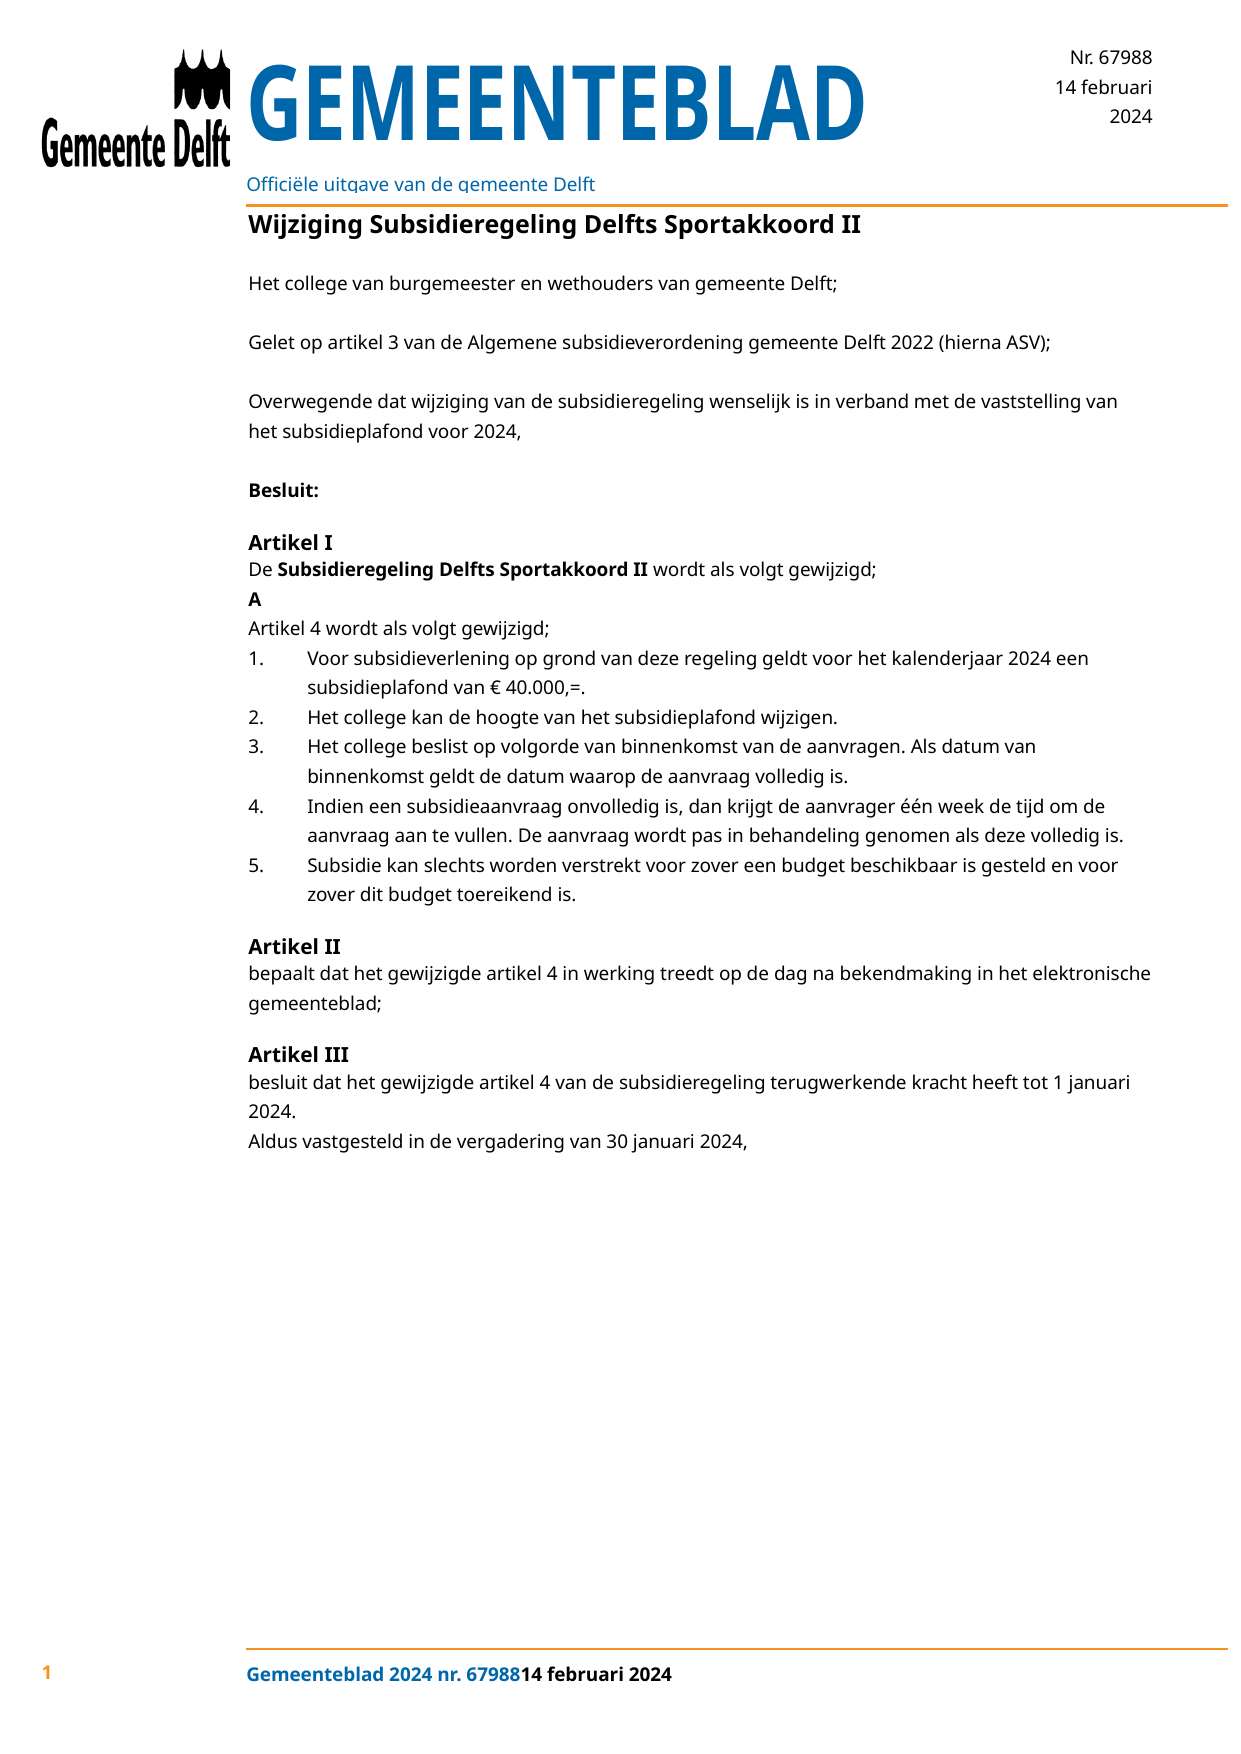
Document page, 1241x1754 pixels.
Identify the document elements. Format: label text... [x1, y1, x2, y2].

list Indien een subsidieaanvraag onvolledig is, dan krijgt de aanvrager één week de tijd om de aanvraag aan te vullen. De aanvraag wordt pas in behandeling genomen als deze volledig is. [248, 793, 1152, 848]
text Overwegende dat wijziging van de subsidieregeling wenselijk is in verband met de vaststelling van het subsidieplafond voor 2024, [248, 389, 1152, 444]
text De Subsidieregeling Delfts Sportakkoord II wordt als volgt gewijzigd; [248, 556, 1152, 582]
text Het college van burgemeester en wethouders van gemeente Delft; [248, 270, 1152, 296]
text besluit dat het gewijzigde artikel 4 van de subsidieregeling terugwerkende kracht heeft tot 1 januari 2024. [248, 1069, 1152, 1124]
list Het college beslist op volgorde van binnenkomst van de aanvragen. Als datum van binnenkomst geldt de datum waarop de aanvraag volledig is. [248, 734, 1152, 789]
picture [41, 47, 231, 172]
text Gelet op artikel 3 van de Algemene subsidieverordening gemeente Delft 2022 (hierna ASV); [248, 329, 1152, 355]
list Voor subsidieverlening op grond van deze regeling geldt voor het kalenderjaar 2024 een subsidieplafond van € 40.000,=. [248, 645, 1152, 700]
text A [248, 586, 1152, 612]
text bepaalt dat het gewijzigde artikel 4 in werking treedt op de dag na bekendmaking in het elektronische gemeenteblad; [248, 961, 1152, 1016]
text Artikel II [248, 932, 1152, 961]
text Wijziging Subsidieregeling Delfts Sportakkoord II [248, 207, 1152, 241]
text Aldus vastgesteld in de vergadering van 30 januari 2024, [248, 1128, 1152, 1154]
list Subsidie kan slechts worden verstrekt voor zover een budget beschikbaar is gesteld en voor zover dit budget toereikend is. [248, 852, 1152, 907]
text Artikel I [248, 528, 1152, 556]
list Het college kan de hoogte van het subsidieplafond wijzigen. [248, 704, 1152, 730]
text Besluit: [248, 477, 1152, 503]
text Artikel III [248, 1041, 1152, 1069]
text Artikel 4 wordt als volgt gewijzigd; [248, 615, 1152, 641]
